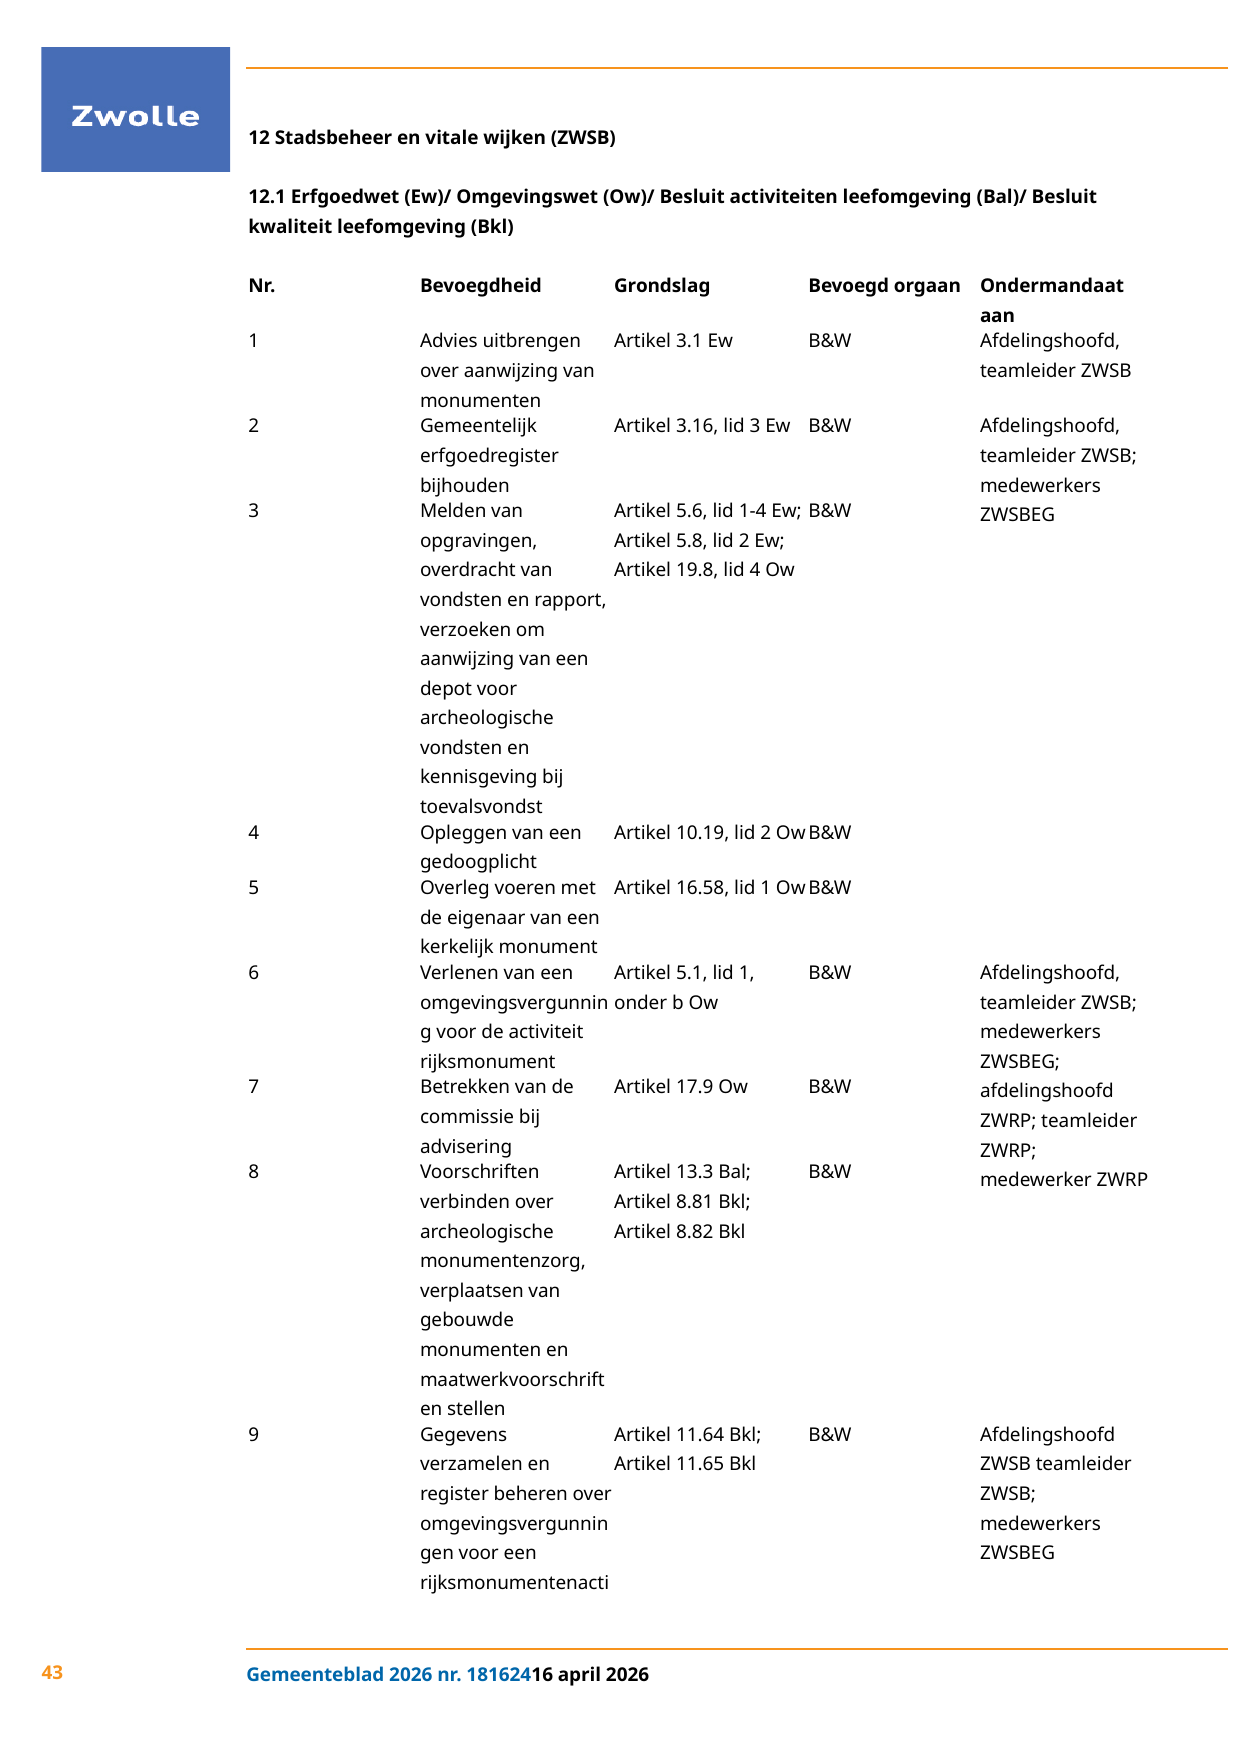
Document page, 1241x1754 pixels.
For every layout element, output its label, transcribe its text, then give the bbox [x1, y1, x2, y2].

table_cell Artikel 3.1 Ew [614, 328, 808, 413]
table_cell Artikel 17.9 Ow [614, 1074, 808, 1159]
table_header Bevoegd orgaan [808, 273, 980, 328]
table_cell Opleggen van een gedoogplicht [420, 819, 614, 874]
table_cell B&W [808, 498, 980, 819]
table_cell Artikel 16.58, lid 1 Ow [614, 874, 808, 959]
table_cell Verlenen van een omgevingsvergunning voor de activiteit rijksmonument [420, 959, 614, 1074]
table_cell B&W [808, 1074, 980, 1159]
table_cell 1 [248, 328, 420, 413]
table_cell Artikel 5.1, lid 1, onder b Ow [614, 959, 808, 1074]
table_cell 9 [248, 1421, 420, 1595]
table_cell Advies uitbrengen over aanwijzing van monumenten [420, 328, 614, 413]
text 12 Stadsbeheer en vitale wijken (ZWSB) [248, 124, 1152, 150]
table_cell B&W [808, 413, 980, 497]
table_cell Gemeentelijk erfgoedregister bijhouden [420, 413, 614, 497]
text 12.1 Erfgoedwet (Ew)/ Omgevingswet (Ow)/ Besluit activiteiten leefomgeving (Bal)/ Besluit kwaliteit leefomgeving (Bkl) [248, 183, 1152, 239]
table_header Ondermandaat aan [980, 273, 1152, 328]
table_cell Artikel 3.16, lid 3 Ew [614, 413, 808, 497]
table_cell 6 [248, 959, 420, 1074]
table_cell Gegevens verzamelen en register beheren over omgevingsvergunningen voor een rijksmonumentenacti [420, 1421, 614, 1595]
table_cell Afdelingshoofd, teamleider ZWSB [980, 328, 1152, 413]
table_cell B&W [808, 959, 980, 1074]
table_cell 7 [248, 1074, 420, 1159]
table_header Nr. [248, 273, 420, 328]
table_cell Artikel 13.3 Bal; Artikel 8.81 Bkl; Artikel 8.82 Bkl [614, 1159, 808, 1421]
table_cell B&W [808, 874, 980, 959]
table_cell B&W [808, 1159, 980, 1421]
table_cell Afdelingshoofd, teamleider ZWSB; medewerkers ZWSBEG; afdelingshoofd ZWRP; teamleider ZWRP; medewerker ZWRP [980, 959, 1152, 1421]
table_cell Artikel 5.6, lid 1-4 Ew; Artikel 5.8, lid 2 Ew; Artikel 19.8, lid 4 Ow [614, 498, 808, 819]
table_cell Afdelingshoofd ZWSB teamleider ZWSB; medewerkers ZWSBEG [980, 1421, 1152, 1595]
table_cell 4 [248, 819, 420, 874]
table_cell Melden van opgravingen, overdracht van vondsten en rapport, verzoeken om aanwijzing van een depot voor archeologische vondsten en kennisgeving bij toevalsvondst [420, 498, 614, 819]
table_cell B&W [808, 819, 980, 874]
table_cell 8 [248, 1159, 420, 1421]
table_header Bevoegdheid [420, 273, 614, 328]
table_cell Betrekken van de commissie bij advisering [420, 1074, 614, 1159]
table_cell B&W [808, 328, 980, 413]
table_cell Overleg voeren met de eigenaar van een kerkelijk monument [420, 874, 614, 959]
table_cell 2 [248, 413, 420, 497]
table_header Grondslag [614, 273, 808, 328]
table_cell 5 [248, 874, 420, 959]
table_cell Artikel 10.19, lid 2 Ow [614, 819, 808, 874]
picture [41, 47, 231, 172]
table_cell B&W [808, 1421, 980, 1595]
table_cell 3 [248, 498, 420, 819]
table_cell Artikel 11.64 Bkl; Artikel 11.65 Bkl [614, 1421, 808, 1595]
table_cell Voorschriften verbinden over archeologische monumentenzorg, verplaatsen van gebouwde monumenten en maatwerkvoorschriften stellen [420, 1159, 614, 1421]
table_cell Afdelingshoofd, teamleider ZWSB; medewerkers ZWSBEG [980, 413, 1152, 959]
